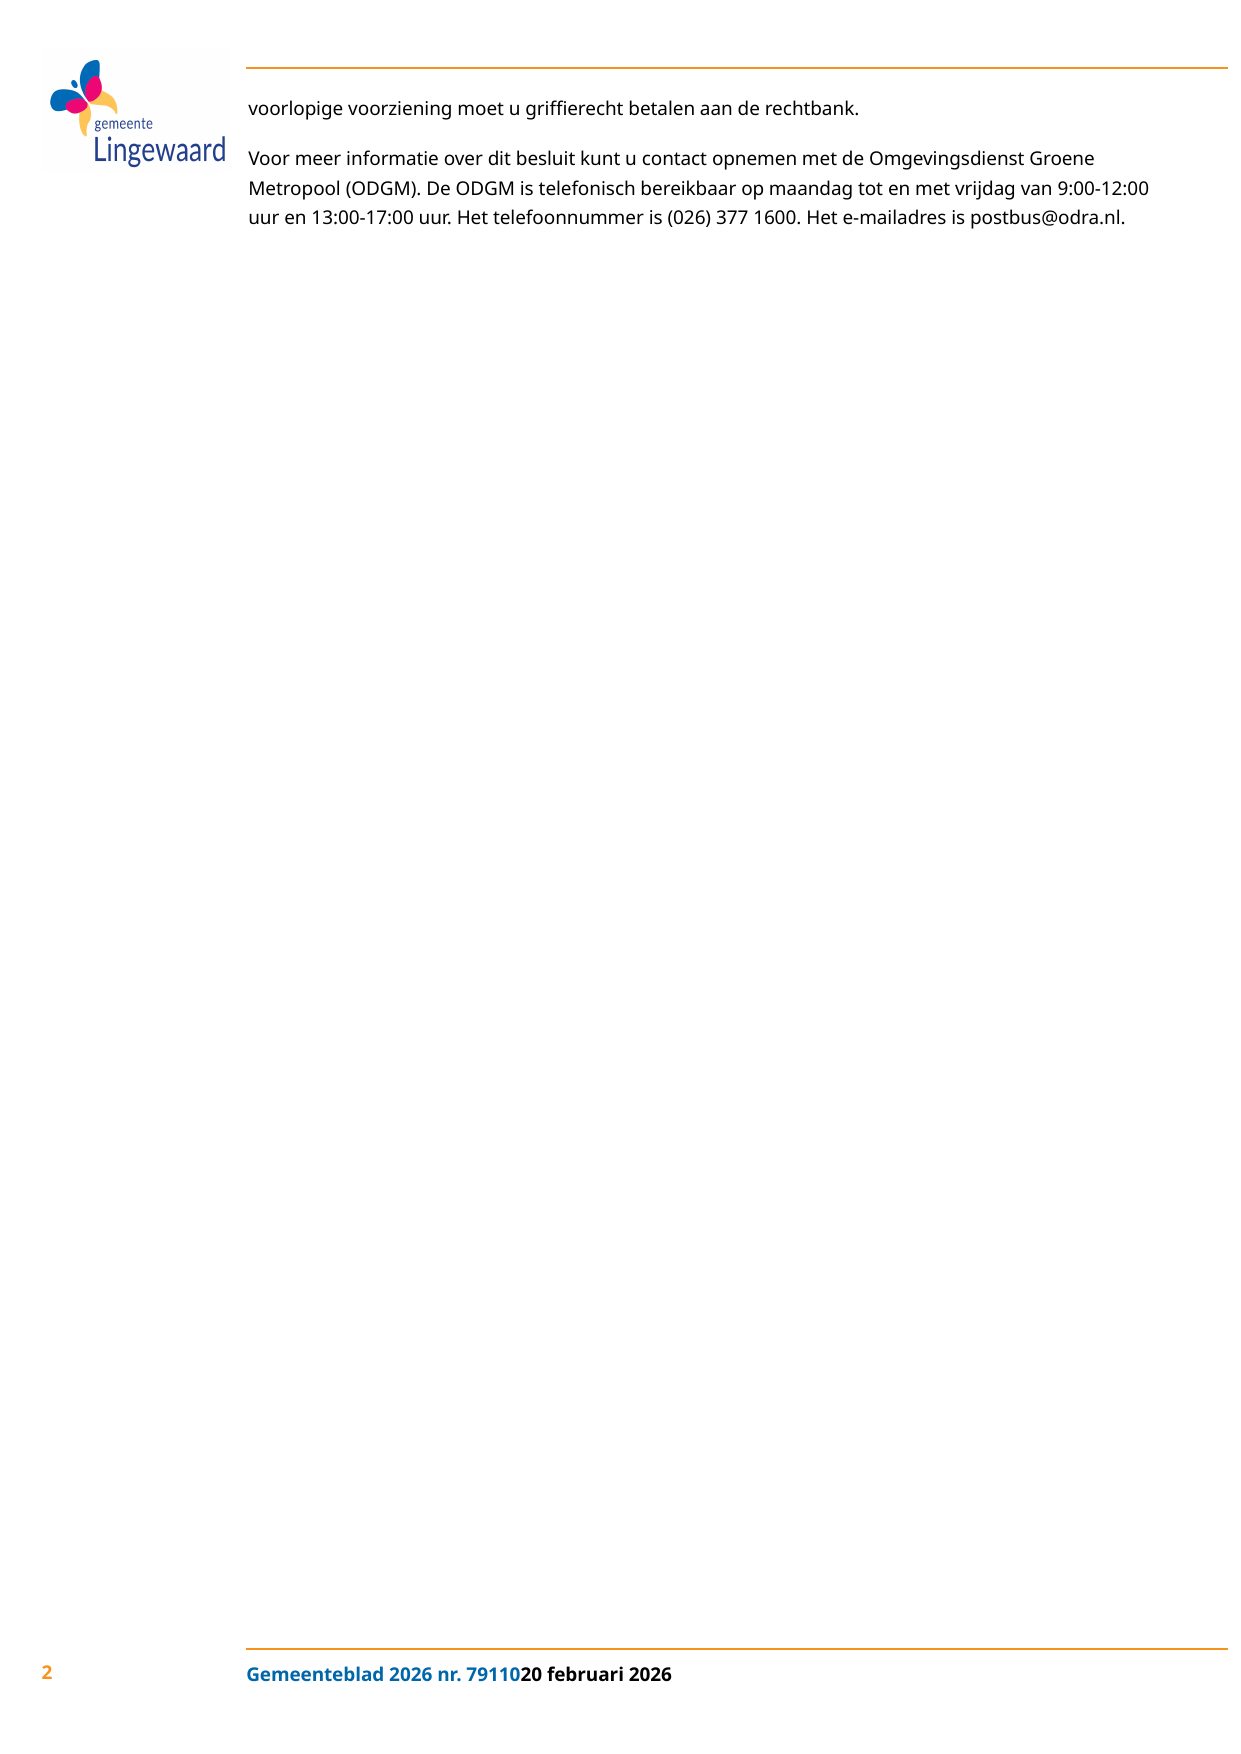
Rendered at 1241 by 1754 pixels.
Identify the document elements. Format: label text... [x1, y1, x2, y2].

picture [41, 47, 231, 172]
text Voor meer informatie over dit besluit kunt u contact opnemen met de Omgevingsdienst Groene Metropool (ODGM). De ODGM is telefonisch bereikbaar op maandag tot en met vrijdag van 9:00-12:00 uur en 13:00-17:00 uur. Het telefoonnummer is (026) 377 1600. Het e-mailadres is postbus@odra.nl. [248, 145, 1152, 230]
text voorlopige voorziening moet u griffierecht betalen aan de rechtbank. [248, 95, 1152, 121]
